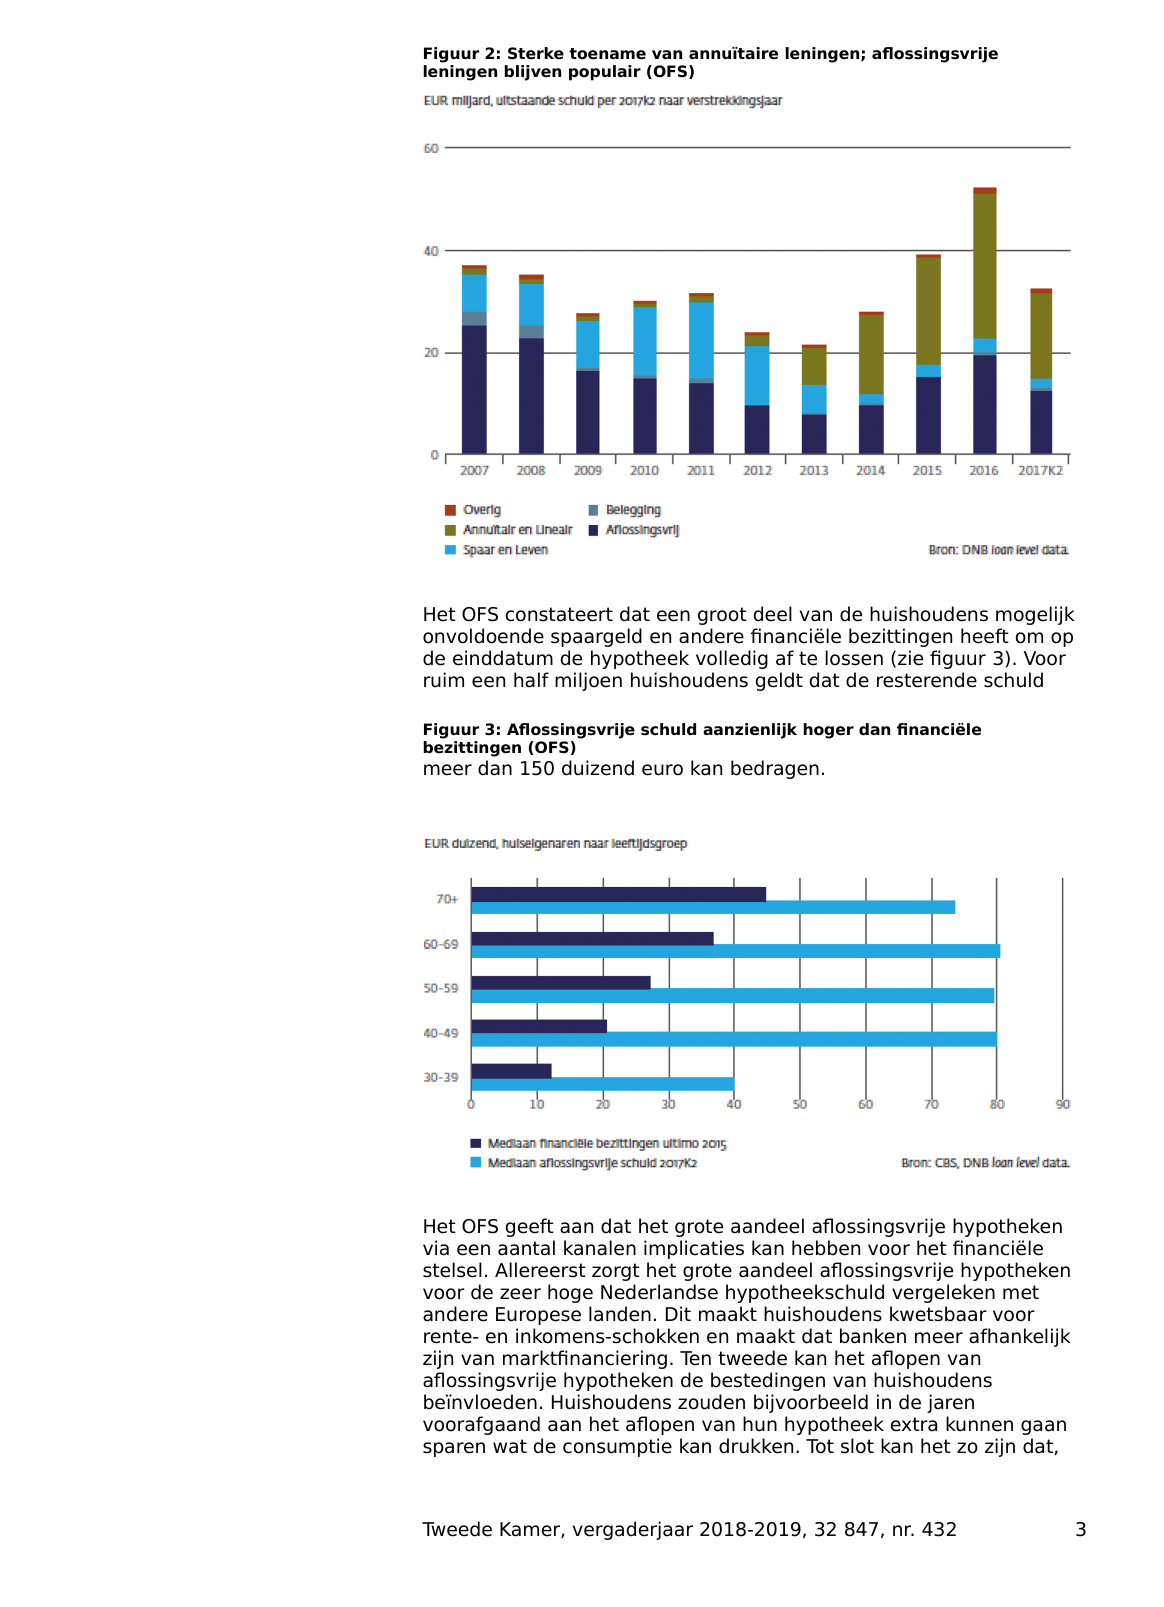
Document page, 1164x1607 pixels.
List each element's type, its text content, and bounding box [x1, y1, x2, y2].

picture [422, 835, 1072, 1172]
text Het OFS constateert dat een groot deel van de huishoudens mogelijk onvoldoende spaargeld en andere financiële bezittingen heeft om op de einddatum de hypotheek volledig af te lossen (zie figuur 3). Voor ruim een half miljoen huishoudens geldt dat de resterende schuld meer dan 150 duizend euro kan bedragen. [422, 603, 1087, 779]
text Figuur 3: Aflossingsvrije schuld aanzienlijk hoger dan financiële bezittingen (OFS) [422, 721, 1072, 758]
picture [422, 92, 1072, 560]
text Figuur 2: Sterke toename van annuïtaire leningen; aflossingsvrije leningen blijven populair (OFS) [422, 45, 1072, 81]
text Het OFS geeft aan dat het grote aandeel aflossingsvrije hypotheken via een aantal kanalen implicaties kan hebben voor het financiële stelsel. Allereerst zorgt het grote aandeel aflossingsvrije hypotheken voor de zeer hoge Nederlandse hypotheekschuld vergeleken met andere Europese landen. Dit maakt huishoudens kwetsbaar voor rente- en inkomens-schokken en maakt dat banken meer afhankelijk zijn van marktfinanciering. Ten tweede kan het aflopen van aflossingsvrije hypotheken de bestedingen van huishoudens beïnvloeden. Huishoudens zouden bijvoorbeeld in de jaren voorafgaand aan het aflopen van hun hypotheek extra kunnen gaan sparen wat de consumptie kan drukken. Tot slot kan het zo zijn dat, [422, 1216, 1087, 1458]
